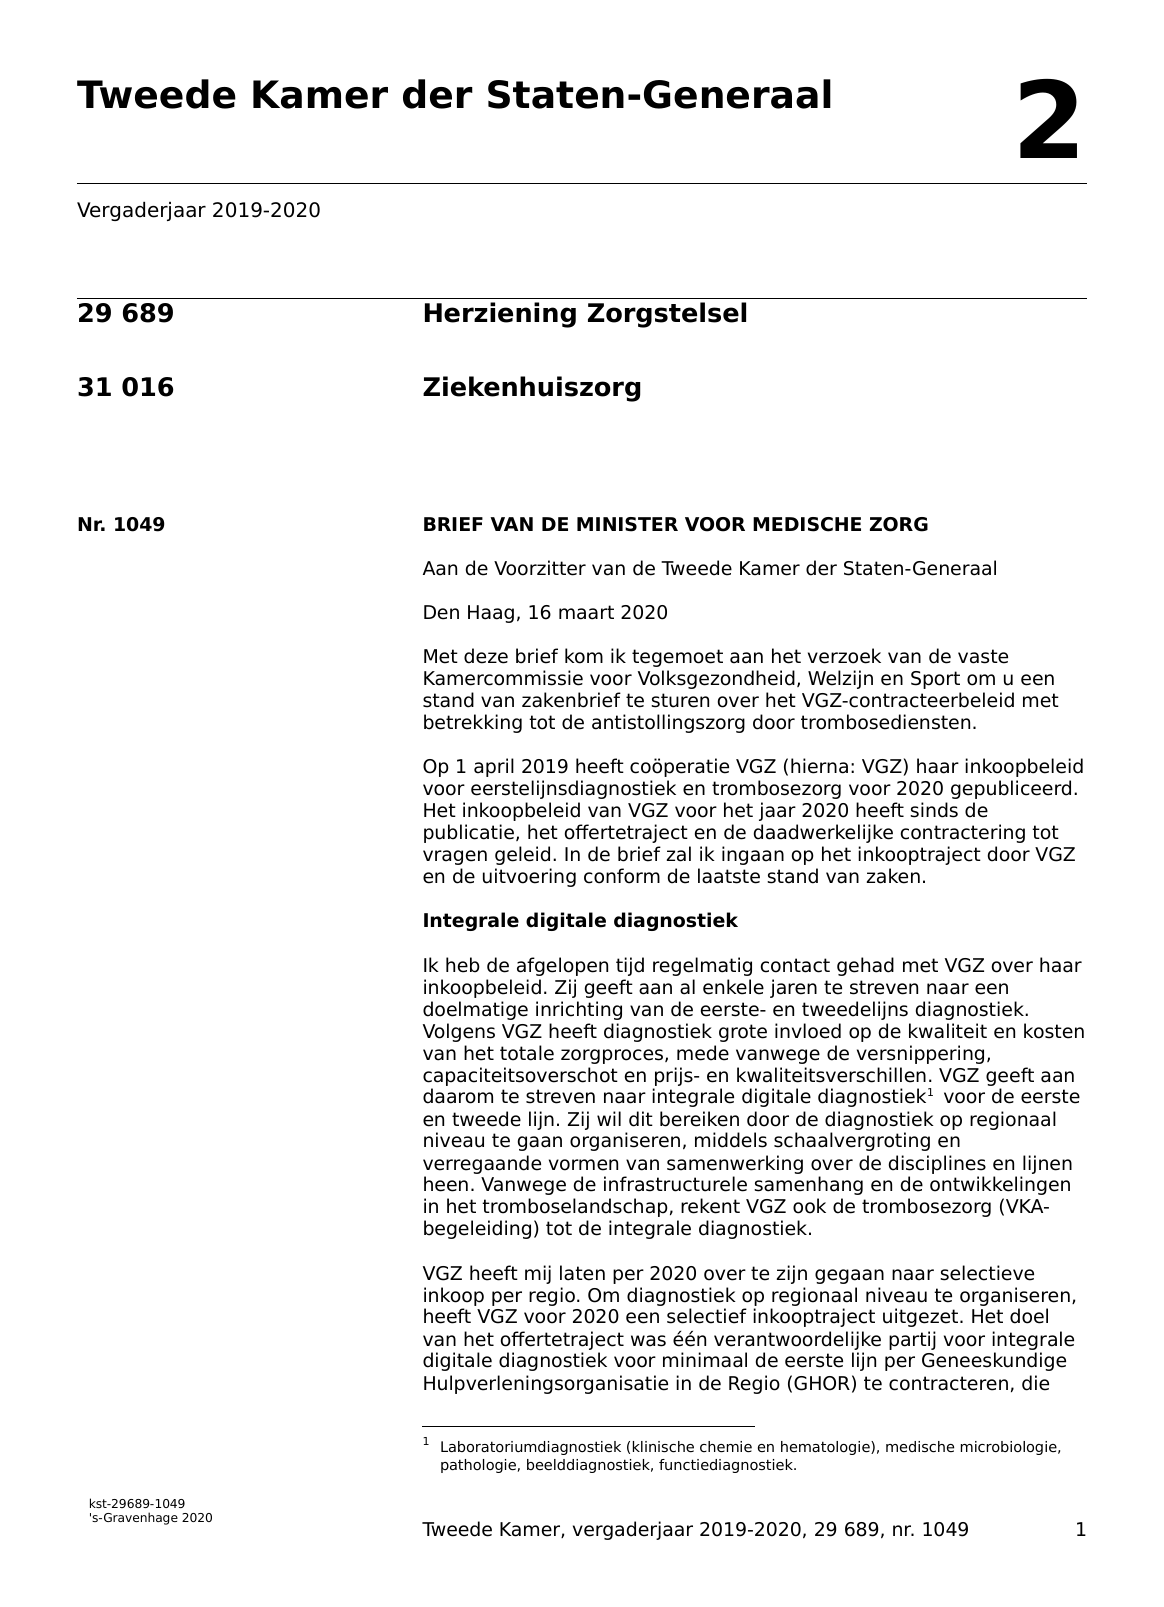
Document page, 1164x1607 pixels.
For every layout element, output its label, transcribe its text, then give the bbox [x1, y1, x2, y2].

table_header 2 [886, 59, 1087, 183]
subtitle 31 016 Ziekenhuiszorg [77, 373, 1087, 403]
text Laboratoriumdiagnostiek (klinische chemie en hematologie), medische microbiologie, pathologie, beelddiagnostiek, functiediagnostiek. [422, 1435, 1087, 1474]
text 's-Gravenhage 2020 [88, 1511, 323, 1525]
text kst-29689-1049 [88, 1497, 323, 1511]
subtitle Nr. 1049 BRIEF VAN DE MINISTER VOOR MEDISCHE ZORG [77, 514, 1087, 536]
table_header Tweede Kamer der Staten-Generaal [77, 59, 886, 183]
subtitle Integrale digitale diagnostiek [422, 910, 1087, 932]
text VGZ heeft mij laten per 2020 over te zijn gegaan naar selectieve inkoop per regio. Om diagnostiek op regionaal niveau te organiseren, heeft VGZ voor 2020 een selectief inkooptraject uitgezet. Het doel van het offertetraject was één verantwoordelijke partij voor integrale digitale diagnostiek voor minimaal de eerste lijn per Geneeskundige Hulpverleningsorganisatie in de Regio (GHOR) te contracteren, die [422, 1262, 1087, 1394]
text Met deze brief kom ik tegemoet aan het verzoek van de vaste Kamercommissie voor Volksgezondheid, Welzijn en Sport om u een stand van zakenbrief te sturen over het VGZ-contracteerbeleid met betrekking tot de antistollingszorg door trombosediensten. [422, 646, 1087, 734]
text Ik heb de afgelopen tijd regelmatig contact gehad met VGZ over haar inkoopbeleid. Zij geeft aan al enkele jaren te streven naar een doelmatige inrichting van de eerste- en tweedelijns diagnostiek. Volgens VGZ heeft diagnostiek grote invloed op de kwaliteit en kosten van het totale zorgproces, mede vanwege de versnippering, capaciteitsoverschot en prijs- en kwaliteitsverschillen. VGZ geeft aan daarom te streven naar integrale digitale diagnostiek voor de eerste en tweede lijn. Zij wil dit bereiken door de diagnostiek op regionaal niveau te gaan organiseren, middels schaalvergroting en verregaande vormen van samenwerking over de disciplines en lijnen heen. Vanwege de infrastructurele samenhang en de ontwikkelingen in het tromboselandschap, rekent VGZ ook de trombosezorg (VKA-begeleiding) tot de integrale diagnostiek. [422, 954, 1087, 1240]
text Op 1 april 2019 heeft coöperatie VGZ (hierna: VGZ) haar inkoopbeleid voor eerstelijnsdiagnostiek en trombosezorg voor 2020 gepubliceerd. Het inkoopbeleid van VGZ voor het jaar 2020 heeft sinds de publicatie, het offertetraject en de daadwerkelijke contractering tot vragen geleid. In de brief zal ik ingaan op het inkooptraject door VGZ en de uitvoering conform de laatste stand van zaken. [422, 756, 1087, 888]
table_cell Vergaderjaar 2019-2020 [77, 184, 1087, 298]
text Aan de Voorzitter van de Tweede Kamer der Staten-Generaal [422, 558, 1087, 580]
subtitle 29 689 Herziening Zorgstelsel [77, 299, 1087, 329]
text Den Haag, 16 maart 2020 [422, 602, 1087, 624]
